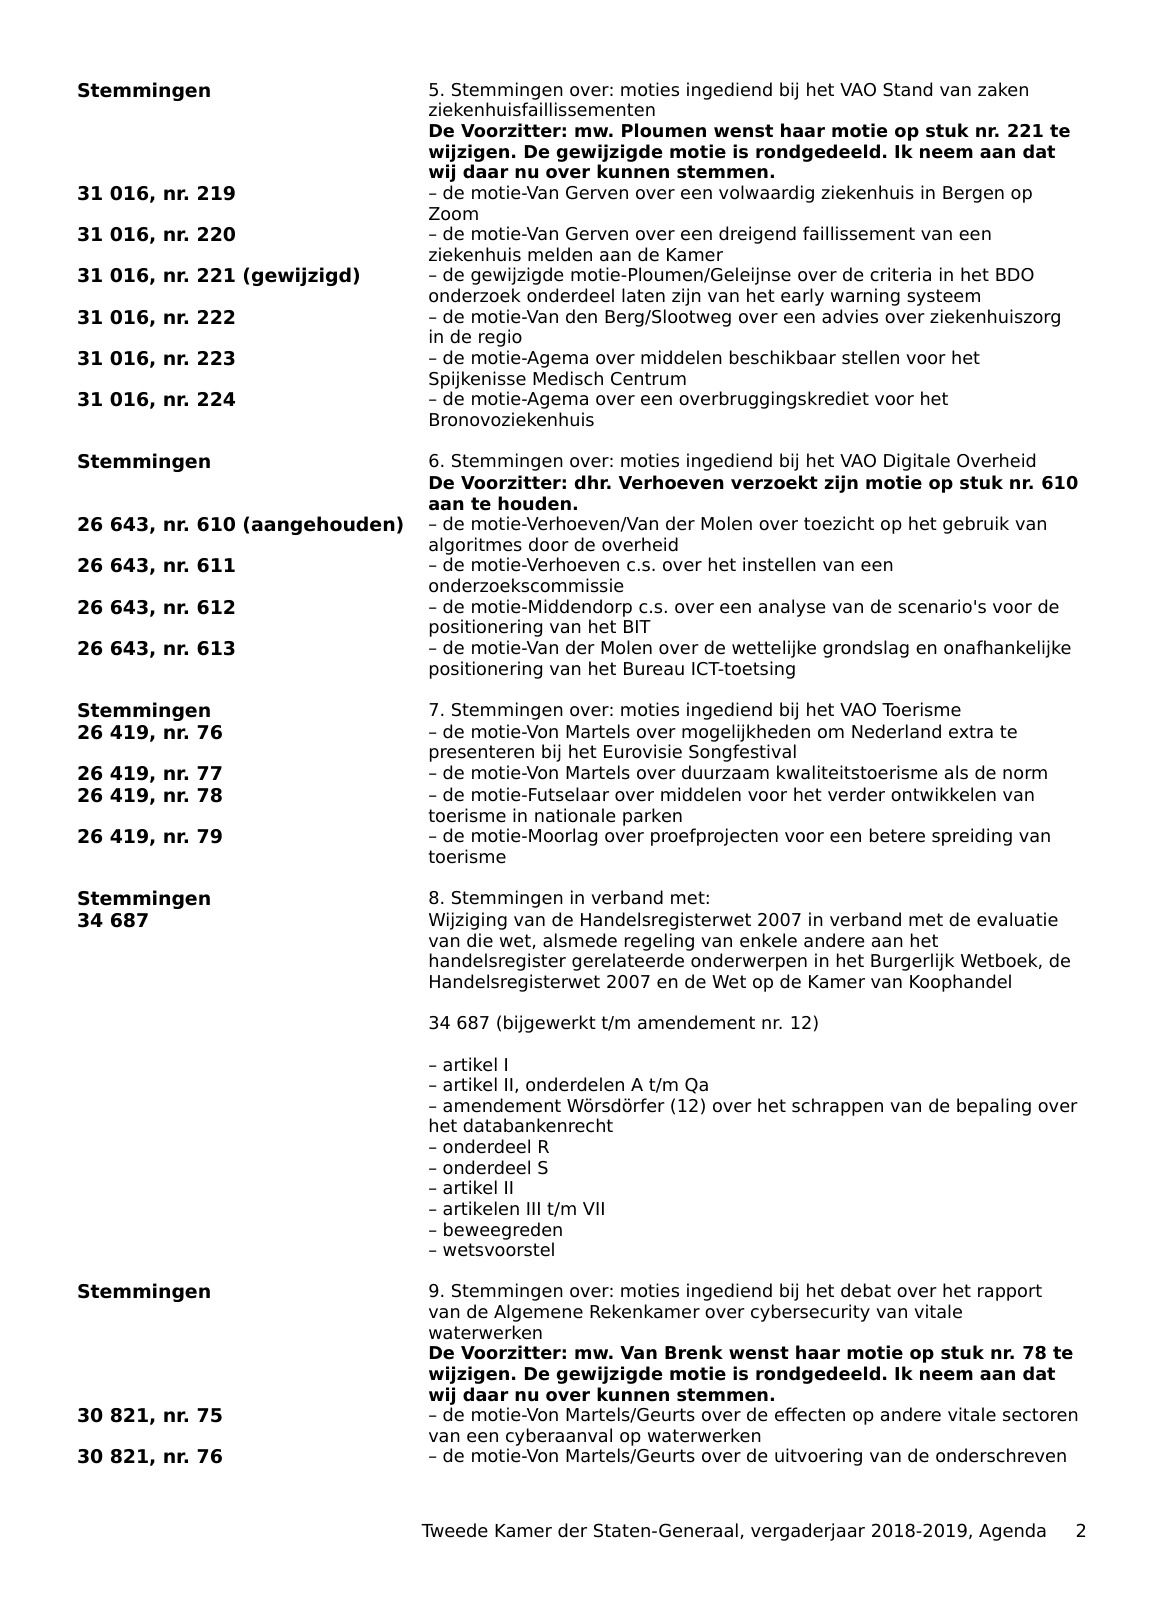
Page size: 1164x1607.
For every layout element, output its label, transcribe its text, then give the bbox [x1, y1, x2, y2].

table_cell [405, 679, 422, 700]
table_cell [405, 1013, 422, 1034]
table_cell [405, 1096, 422, 1137]
table_cell [77, 1158, 404, 1178]
table_cell 31 016, nr. 220 [77, 224, 404, 265]
table_cell – de motie-Van der Molen over de wettelijke grondslag en onafhankelijke positionering van het Bureau ICT-toetsing [422, 638, 1087, 679]
table_cell 9. Stemmingen over: moties ingediend bij het debat over het rapport van de Algemene Rekenkamer over cybersecurity van vitale waterwerken [422, 1281, 1087, 1343]
table_cell 31 016, nr. 223 [77, 348, 404, 389]
table_cell [77, 1220, 404, 1240]
table_cell De Voorzitter: dhr. Verhoeven verzoekt zijn motie op stuk nr. 610 aan te houden. [422, 473, 1087, 514]
table_cell [405, 993, 422, 1013]
table_cell 26 419, nr. 76 [77, 722, 404, 763]
table_cell [405, 597, 422, 638]
table_cell [405, 722, 422, 763]
table_cell [77, 1096, 404, 1137]
table_cell [77, 1034, 404, 1054]
table_cell [422, 430, 1087, 451]
table_cell – wetsvoorstel [422, 1240, 1087, 1261]
table_cell 7. Stemmingen over: moties ingediend bij het VAO Toerisme [422, 700, 1087, 722]
table_cell – de motie-Verhoeven c.s. over het instellen van een onderzoekscommissie [422, 555, 1087, 597]
table_cell [405, 265, 422, 307]
table_cell – amendement Wörsdörfer (12) over het schrappen van de bepaling over het databankenrecht [422, 1096, 1087, 1137]
table_cell Stemmingen [77, 451, 404, 473]
table_cell [422, 1034, 1087, 1054]
table_cell [77, 993, 404, 1013]
table_cell [77, 121, 404, 183]
table_cell Wijziging van de Handelsregisterwet 2007 in verband met de evaluatie van die wet, alsmede regeling van enkele andere aan het handelsregister gerelateerde onderwerpen in het Burgerlijk Wetboek, de Handelsregisterwet 2007 en de Wet op de Kamer van Koophandel [422, 910, 1087, 993]
table_cell [77, 1013, 404, 1034]
table_cell [405, 80, 422, 121]
table_cell 6. Stemmingen over: moties ingediend bij het VAO Digitale Overheid [422, 451, 1087, 473]
table_cell – onderdeel S [422, 1158, 1087, 1178]
table_cell [422, 993, 1087, 1013]
table_cell [77, 430, 404, 451]
table_cell 26 643, nr. 612 [77, 597, 404, 638]
table_cell [405, 1405, 422, 1446]
table_cell [405, 307, 422, 348]
table_cell 31 016, nr. 222 [77, 307, 404, 348]
table_cell Stemmingen [77, 888, 404, 910]
table_cell – de motie-Von Martels/Geurts over de uitvoering van de onderschreven [422, 1446, 1087, 1468]
table_cell [405, 1240, 422, 1261]
table_cell [77, 1075, 404, 1096]
table_cell [422, 59, 1087, 80]
table_cell [405, 888, 422, 910]
table_cell [405, 183, 422, 224]
table_cell [405, 1281, 422, 1343]
table_cell 26 643, nr. 611 [77, 555, 404, 597]
table_cell [405, 1158, 422, 1178]
table_cell – de motie-Futselaar over middelen voor het verder ontwikkelen van toerisme in nationale parken [422, 785, 1087, 826]
table_cell [405, 59, 422, 80]
table_cell [77, 1240, 404, 1261]
table_cell [405, 1137, 422, 1158]
table_cell [405, 451, 422, 473]
table_cell 26 643, nr. 613 [77, 638, 404, 679]
table_cell [405, 910, 422, 993]
table_cell [422, 1261, 1087, 1281]
table_cell [405, 430, 422, 451]
table_cell [405, 1343, 422, 1405]
table_cell [405, 1261, 422, 1281]
table_cell [405, 763, 422, 785]
table_cell [405, 1075, 422, 1096]
table_cell – artikel I [422, 1055, 1087, 1075]
table_cell 31 016, nr. 219 [77, 183, 404, 224]
table_cell [77, 679, 404, 700]
table_cell [405, 224, 422, 265]
table_cell [405, 1199, 422, 1219]
table_cell – de motie-Verhoeven/Van der Molen over toezicht op het gebruik van algoritmes door de overheid [422, 514, 1087, 555]
table_cell Stemmingen [77, 80, 404, 121]
table_cell [405, 1034, 422, 1054]
table_cell – artikelen III t/m VII [422, 1199, 1087, 1219]
table_cell 34 687 [77, 910, 404, 993]
table_cell – onderdeel R [422, 1137, 1087, 1158]
table_cell – de motie-Agema over een overbruggingskrediet voor het Bronovoziekenhuis [422, 389, 1087, 430]
table_cell – de motie-Von Martels over duurzaam kwaliteitstoerisme als de norm [422, 763, 1087, 785]
table_cell 31 016, nr. 224 [77, 389, 404, 430]
table_cell [405, 700, 422, 722]
table_cell – de motie-Van Gerven over een dreigend faillissement van een ziekenhuis melden aan de Kamer [422, 224, 1087, 265]
table_cell Stemmingen [77, 700, 404, 722]
table_cell [405, 1446, 422, 1468]
table_cell [77, 1055, 404, 1075]
table_cell [405, 868, 422, 888]
table_cell 8. Stemmingen in verband met: [422, 888, 1087, 910]
table_cell [405, 514, 422, 555]
table_cell – de motie-Middendorp c.s. over een analyse van de scenario's voor de positionering van het BIT [422, 597, 1087, 638]
table_cell [77, 868, 404, 888]
table_cell 30 821, nr. 75 [77, 1405, 404, 1446]
table_cell [77, 59, 404, 80]
table_cell – de gewijzigde motie-Ploumen/Geleijnse over de criteria in het BDO onderzoek onderdeel laten zijn van het early warning systeem [422, 265, 1087, 307]
table_cell 30 821, nr. 76 [77, 1446, 404, 1468]
table_cell [405, 826, 422, 867]
table_cell [405, 121, 422, 183]
table_cell – beweegreden [422, 1220, 1087, 1240]
table_cell [405, 785, 422, 826]
table_cell [405, 555, 422, 597]
table_cell [405, 348, 422, 389]
table_cell – artikel II, onderdelen A t/m Qa [422, 1075, 1087, 1096]
table_cell – de motie-Agema over middelen beschikbaar stellen voor het Spijkenisse Medisch Centrum [422, 348, 1087, 389]
table_cell 26 419, nr. 78 [77, 785, 404, 826]
table_cell Stemmingen [77, 1281, 404, 1343]
table_cell [405, 1220, 422, 1240]
table_cell [77, 1178, 404, 1199]
table_cell 5. Stemmingen over: moties ingediend bij het VAO Stand van zaken ziekenhuisfaillissementen [422, 80, 1087, 121]
table_cell [77, 1343, 404, 1405]
table_cell [405, 473, 422, 514]
table_cell [405, 1178, 422, 1199]
table_cell – de motie-Moorlag over proefprojecten voor een betere spreiding van toerisme [422, 826, 1087, 867]
table_cell 26 643, nr. 610 (aangehouden) [77, 514, 404, 555]
table_cell – de motie-Von Martels/Geurts over de effecten op andere vitale sectoren van een cyberaanval op waterwerken [422, 1405, 1087, 1446]
table_cell [422, 679, 1087, 700]
table_cell – de motie-Van den Berg/Slootweg over een advies over ziekenhuiszorg in de regio [422, 307, 1087, 348]
table_cell [405, 389, 422, 430]
table_cell 34 687 (bijgewerkt t/m amendement nr. 12) [422, 1013, 1087, 1034]
table_cell – de motie-Van Gerven over een volwaardig ziekenhuis in Bergen op Zoom [422, 183, 1087, 224]
table_cell 31 016, nr. 221 (gewijzigd) [77, 265, 404, 307]
table_cell De Voorzitter: mw. Ploumen wenst haar motie op stuk nr. 221 te wijzigen. De gewijzigde motie is rondgedeeld. Ik neem aan dat wij daar nu over kunnen stemmen. [422, 121, 1087, 183]
table_cell [405, 638, 422, 679]
table_cell [77, 1137, 404, 1158]
table_cell [405, 1055, 422, 1075]
table_cell [77, 1199, 404, 1219]
table_cell 26 419, nr. 79 [77, 826, 404, 867]
table_cell De Voorzitter: mw. Van Brenk wenst haar motie op stuk nr. 78 te wijzigen. De gewijzigde motie is rondgedeeld. Ik neem aan dat wij daar nu over kunnen stemmen. [422, 1343, 1087, 1405]
table_cell [77, 1261, 404, 1281]
table_cell [422, 868, 1087, 888]
table_cell – de motie-Von Martels over mogelijkheden om Nederland extra te presenteren bij het Eurovisie Songfestival [422, 722, 1087, 763]
table_cell – artikel II [422, 1178, 1087, 1199]
table_cell 26 419, nr. 77 [77, 763, 404, 785]
table_cell [77, 473, 404, 514]
